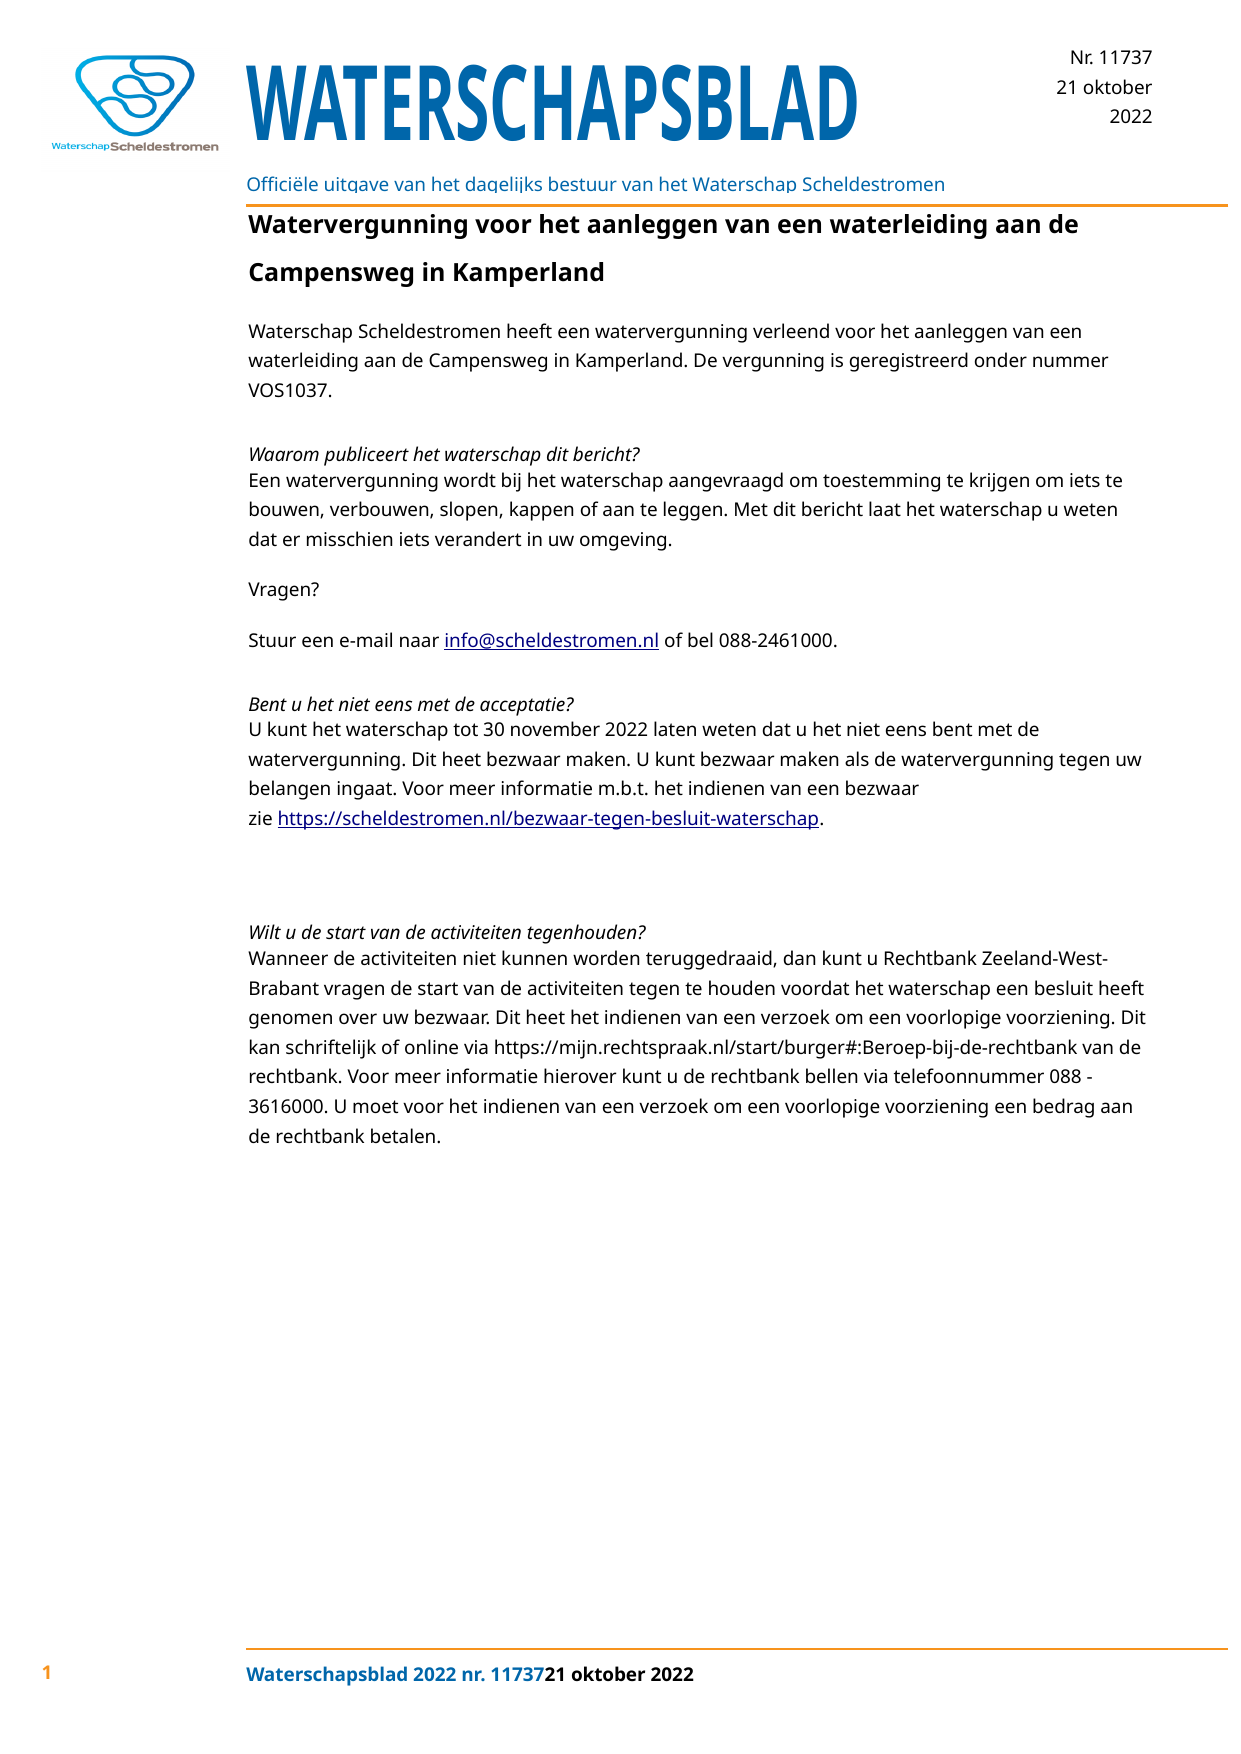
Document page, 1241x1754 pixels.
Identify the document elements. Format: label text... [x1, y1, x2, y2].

text Vragen? [248, 576, 1152, 602]
text U kunt het waterschap tot 30 november 2022 laten weten dat u het niet eens bent met de watervergunning. Dit heet bezwaar maken. U kunt bezwaar maken als de watervergunning tegen uw belangen ingaat. Voor meer informatie m.b.t. het indienen van een bezwaar zie https://scheldestromen.nl/bezwaar-tegen-besluit-waterschap. [248, 716, 1152, 831]
text Waarom publiceert het waterschap dit bericht? [248, 441, 1152, 467]
text Stuur een e-mail naar info@scheldestromen.nl of bel 088-2461000. [248, 627, 1152, 652]
text Wanneer de activiteiten niet kunnen worden teruggedraaid, dan kunt u Rechtbank Zeeland-West-Brabant vragen de start van de activiteiten tegen te houden voordat het waterschap een besluit heeft genomen over uw bezwaar. Dit heet het indienen van een verzoek om een voorlopige voorziening. Dit kan schriftelijk of online via https://mijn.rechtspraak.nl/start/burger#:Beroep-bij-de-rechtbank van de rechtbank. Voor meer informatie hierover kunt u de rechtbank bellen via telefoonnummer 088 - 3616000. U moet voor het indienen van een verzoek om een voorlopige voorziening een bedrag aan de rechtbank betalen. [248, 945, 1152, 1148]
text Waterschap Scheldestromen heeft een watervergunning verleend voor het aanleggen van een waterleiding aan de Campensweg in Kamperland. De vergunning is geregistreerd onder nummer VOS1037. [248, 318, 1152, 403]
text Wilt u de start van de activiteiten tegenhouden? [248, 919, 1152, 945]
text Watervergunning voor het aanleggen van een waterleiding aan de Campensweg in Kamperland [248, 207, 1152, 288]
text Een watervergunning wordt bij het waterschap aangevraagd om toestemming te krijgen om iets te bouwen, verbouwen, slopen, kappen of aan te leggen. Met dit bericht laat het waterschap u weten dat er misschien iets verandert in uw omgeving. [248, 467, 1152, 552]
picture [41, 47, 231, 172]
text Bent u het niet eens met de acceptatie? [248, 691, 1152, 716]
